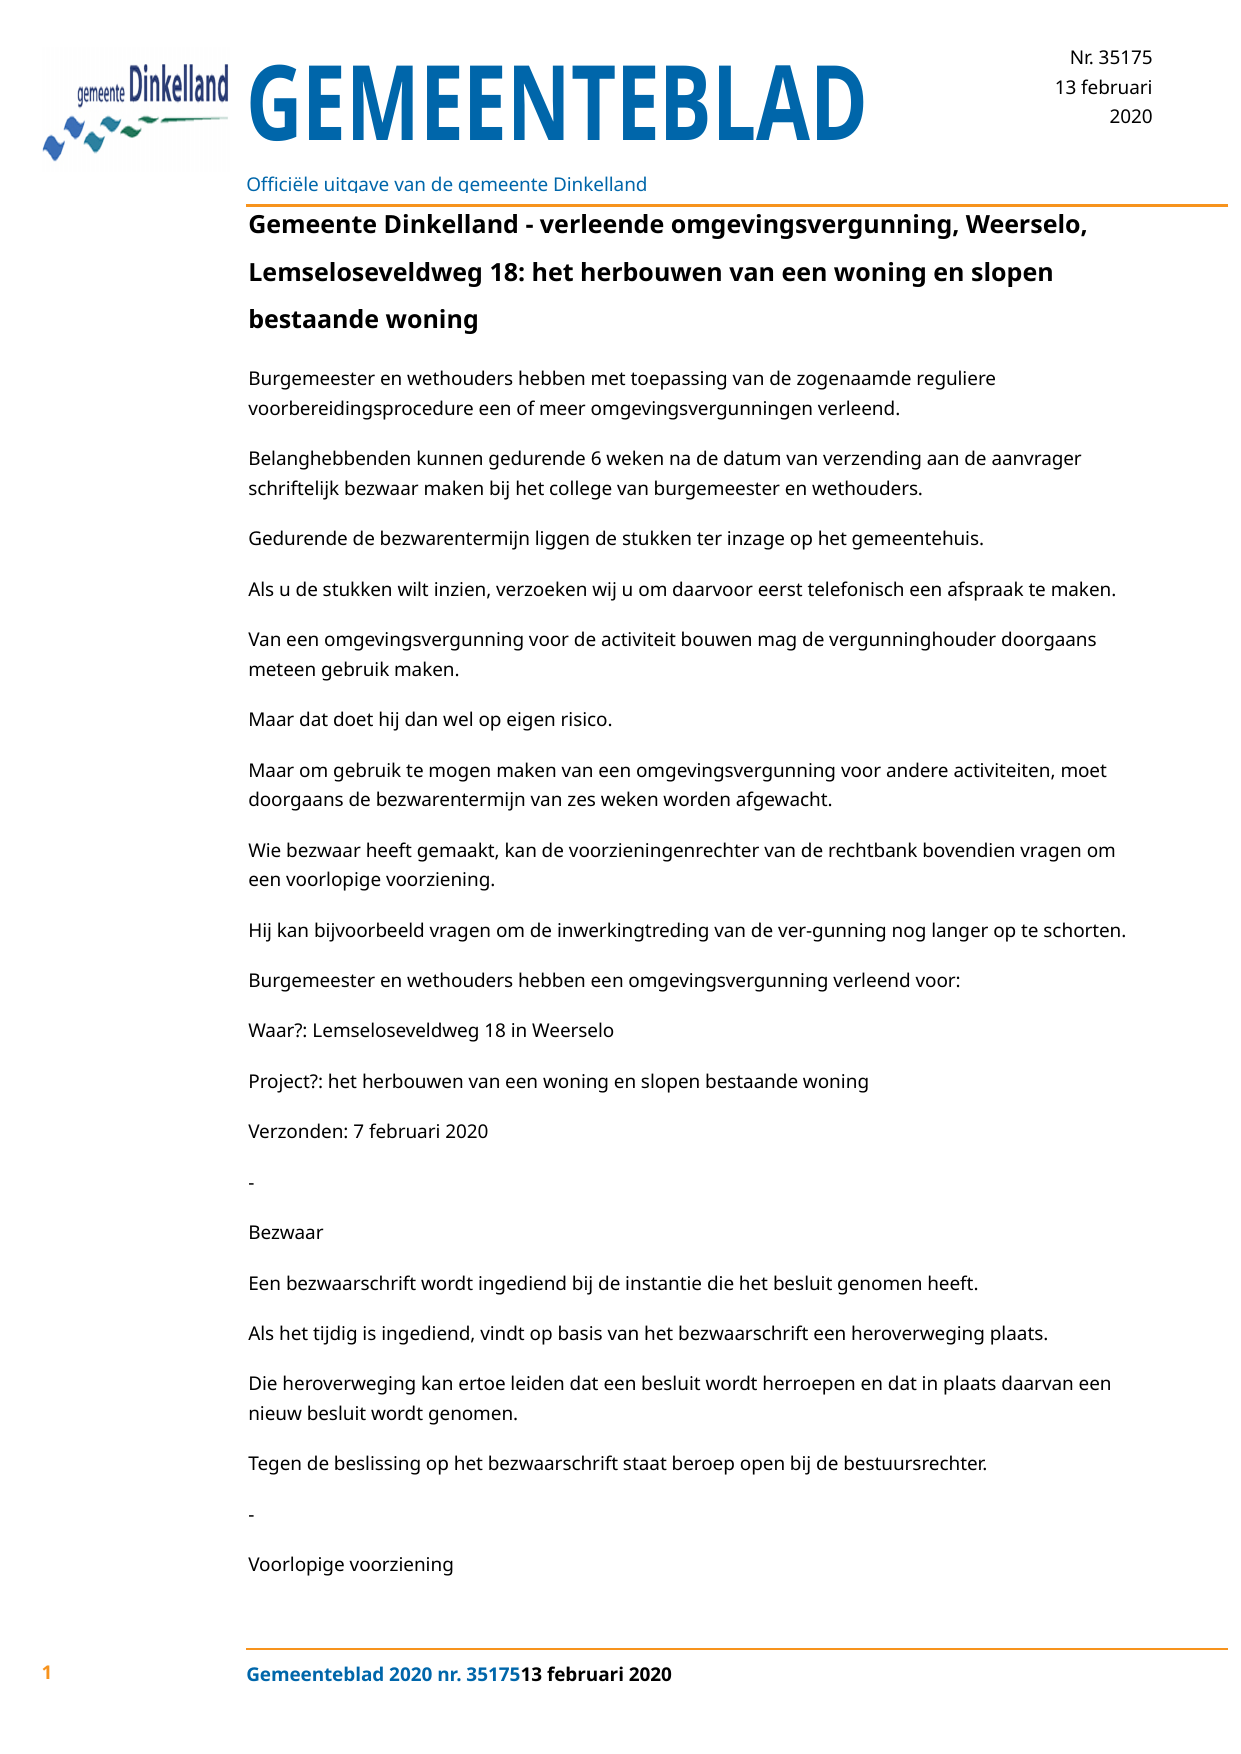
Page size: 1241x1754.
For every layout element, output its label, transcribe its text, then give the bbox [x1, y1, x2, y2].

text Als u de stukken wilt inzien, verzoeken wij u om daarvoor eerst telefonisch een afspraak te maken. [248, 576, 1152, 602]
text Wie bezwaar heeft gemaakt, kan de voorzieningenrechter van de rechtbank bovendien vragen om een voorlopige voorziening. [248, 837, 1152, 892]
text Als het tijdig is ingediend, vindt op basis van het bezwaarschrift een heroverweging plaats. [248, 1320, 1152, 1346]
text Voorlopige voorziening [248, 1551, 1152, 1577]
text Van een omgevingsvergunning voor de activiteit bouwen mag de vergunninghouder doorgaans meteen gebruik maken. [248, 626, 1152, 682]
text - [248, 1501, 1152, 1527]
text Burgemeester en wethouders hebben met toepassing van de zogenaamde reguliere voorbereidingsprocedure een of meer omgevingsvergunningen verleend. [248, 366, 1152, 421]
text Maar om gebruik te mogen maken van een omgevingsvergunning voor andere activiteiten, moet doorgaans de bezwarentermijn van zes weken worden afgewacht. [248, 757, 1152, 812]
text Waar?: Lemseloseveldweg 18 in Weerselo [248, 1018, 1152, 1043]
text Project?: het herbouwen van een woning en slopen bestaande woning [248, 1068, 1152, 1094]
text Een bezwaarschrift wordt ingediend bij de instantie die het besluit genomen heeft. [248, 1270, 1152, 1295]
text Hij kan bijvoorbeeld vragen om de inwerkingtreding van de ver-gunning nog langer op te schorten. [248, 917, 1152, 942]
picture [41, 47, 231, 172]
text - [248, 1169, 1152, 1194]
text Verzonden: 7 februari 2020 [248, 1118, 1152, 1144]
text Gemeente Dinkelland - verleende omgevingsvergunning, Weerselo, Lemseloseveldweg 18: het herbouwen van een woning en slopen bestaande woning [248, 207, 1152, 336]
text Maar dat doet hij dan wel op eigen risico. [248, 706, 1152, 732]
text Tegen de beslissing op het bezwaarschrift staat beroep open bij de bestuursrechter. [248, 1451, 1152, 1476]
text Bezwaar [248, 1219, 1152, 1245]
text Gedurende de bezwarentermijn liggen de stukken ter inzage op het gemeentehuis. [248, 526, 1152, 551]
text Burgemeester en wethouders hebben een omgevingsvergunning verleend voor: [248, 967, 1152, 993]
text Die heroverweging kan ertoe leiden dat een besluit wordt herroepen en dat in plaats daarvan een nieuw besluit wordt genomen. [248, 1371, 1152, 1426]
text Belanghebbenden kunnen gedurende 6 weken na de datum van verzending aan de aanvrager schriftelijk bezwaar maken bij het college van burgemeester en wethouders. [248, 446, 1152, 501]
